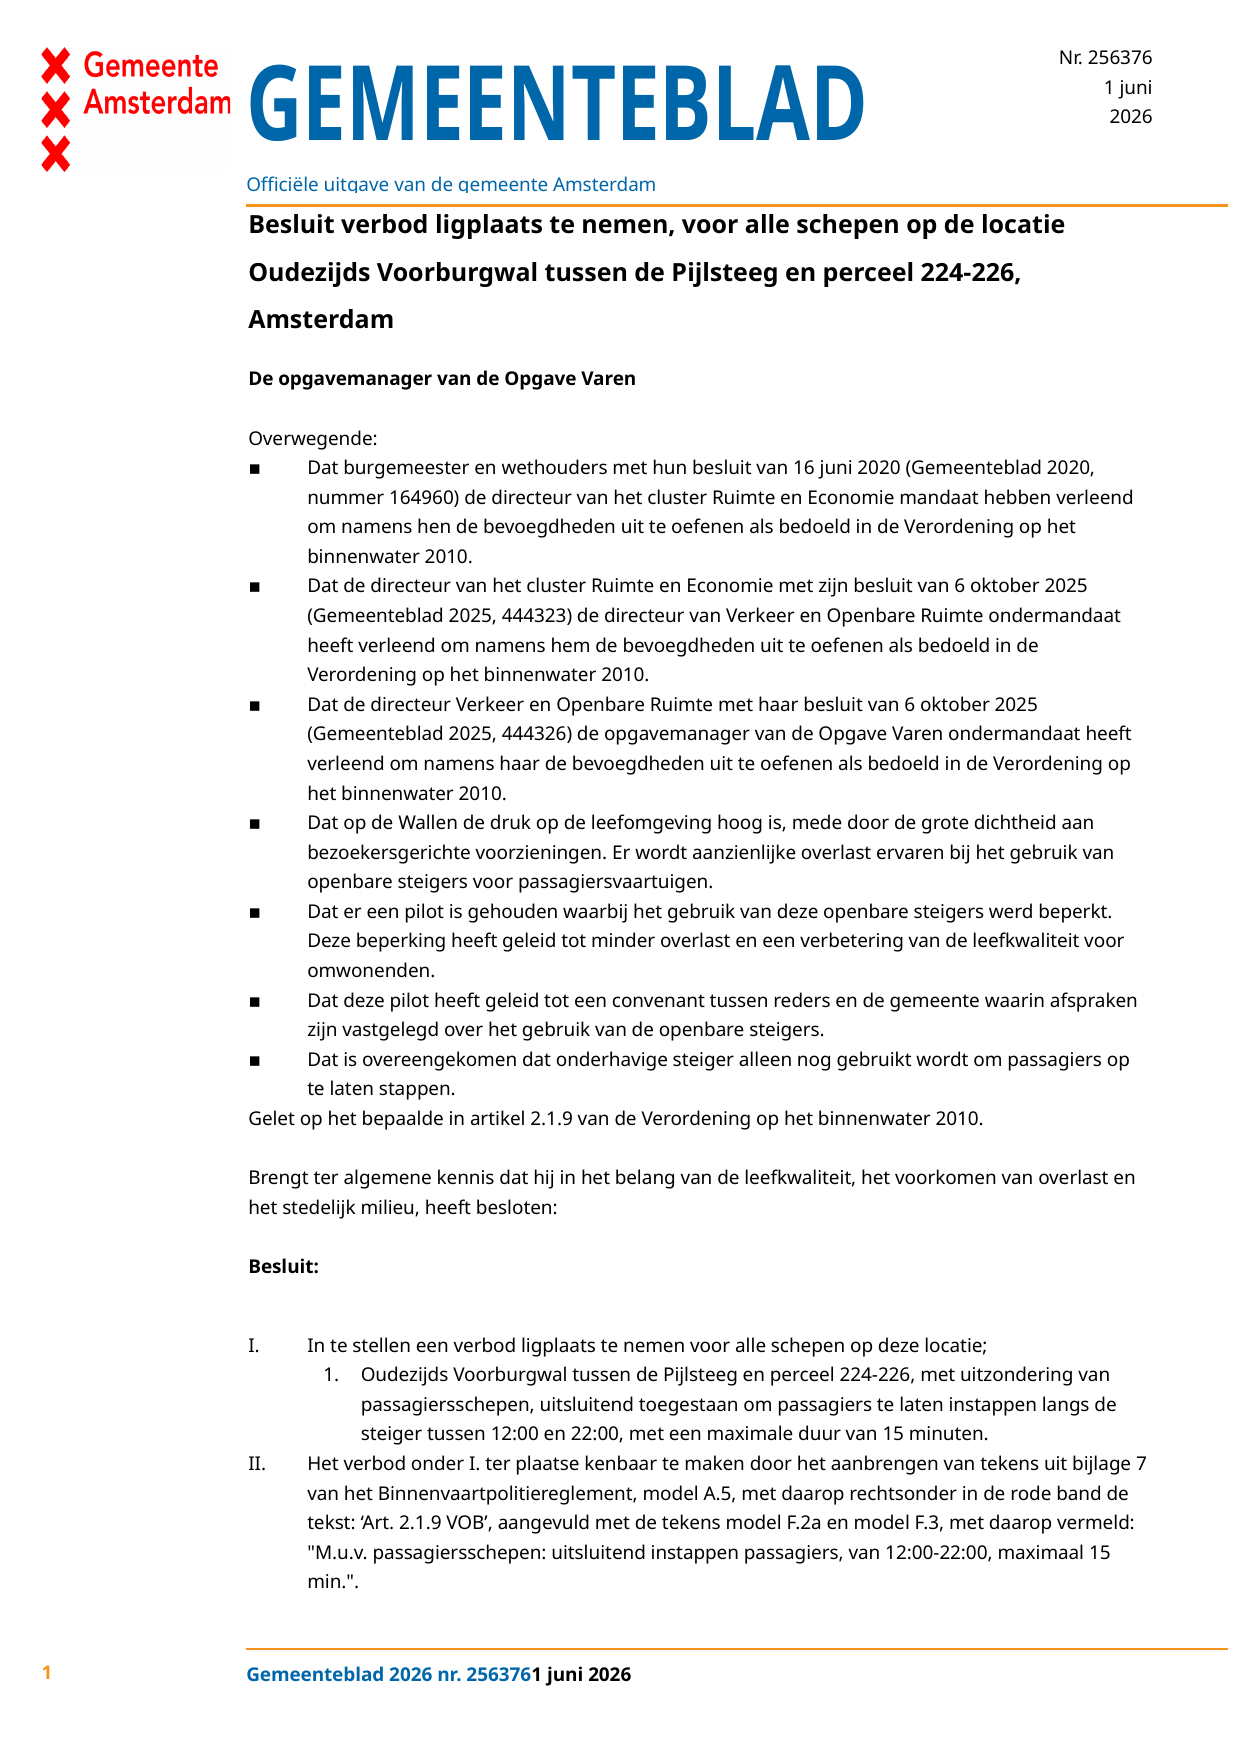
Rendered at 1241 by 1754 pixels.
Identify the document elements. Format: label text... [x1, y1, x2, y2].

text Brengt ter algemene kennis dat hij in het belang van de leefkwaliteit, het voorkomen van overlast en het stedelijk milieu, heeft besloten: [248, 1164, 1152, 1219]
list Dat op de Wallen de druk op de leefomgeving hoog is, mede door de grote dichtheid aan bezoekersgerichte voorzieningen. Er wordt aanzienlijke overlast ervaren bij het gebruik van openbare steigers voor passagiersvaartuigen. [248, 809, 1152, 894]
list Dat burgemeester en wethouders met hun besluit van 16 juni 2020 (Gemeenteblad 2020, nummer 164960) de directeur van het cluster Ruimte en Economie mandaat hebben verleend om namens hen de bevoegdheden uit te oefenen als bedoeld in de Verordening op het binnenwater 2010. [248, 454, 1152, 569]
text Besluit verbod ligplaats te nemen, voor alle schepen op de locatie Oudezijds Voorburgwal tussen de Pijlsteeg en perceel 224-226, Amsterdam [248, 207, 1152, 336]
list Dat de directeur van het cluster Ruimte en Economie met zijn besluit van 6 oktober 2025 (Gemeenteblad 2025, 444323) de directeur van Verkeer en Openbare Ruimte ondermandaat heeft verleend om namens hem de bevoegdheden uit te oefenen als bedoeld in de Verordening op het binnenwater 2010. [248, 573, 1152, 687]
list Dat deze pilot heeft geleid tot een convenant tussen reders en de gemeente waarin afspraken zijn vastgelegd over het gebruik van de openbare steigers. [248, 987, 1152, 1042]
list Het verbod onder I. ter plaatse kenbaar te maken door het aanbrengen van tekens uit bijlage 7 van het Binnenvaartpolitiereglement, model A.5, met daarop rechtsonder in de rode band de tekst: ‘Art. 2.1.9 VOB’, aangevuld met de tekens model F.2a en model F.3, met daarop vermeld: "M.u.v. passagiersschepen: uitsluitend instappen passagiers, van 12:00-22:00, maximaal 15 min.". [248, 1450, 1152, 1594]
text Besluit: [248, 1253, 1152, 1279]
list Oudezijds Voorburgwal tussen de Pijlsteeg en perceel 224-226, met uitzondering van passagiersschepen, uitsluitend toegestaan om passagiers te laten instappen langs de steiger tussen 12:00 en 22:00, met een maximale duur van 15 minuten. [323, 1361, 1152, 1446]
text Overwegende: [248, 425, 1152, 450]
list Dat er een pilot is gehouden waarbij het gebruik van deze openbare steigers werd beperkt. Deze beperking heeft geleid tot minder overlast en een verbetering van de leefkwaliteit voor omwonenden. [248, 898, 1152, 983]
text De opgavemanager van de Opgave Varen [248, 366, 1152, 391]
picture [41, 47, 231, 172]
list In te stellen een verbod ligplaats te nemen voor alle schepen op deze locatie; [248, 1332, 1152, 1358]
list Dat is overeengekomen dat onderhavige steiger alleen nog gebruikt wordt om passagiers op te laten stappen. [248, 1046, 1152, 1101]
list Dat de directeur Verkeer en Openbare Ruimte met haar besluit van 6 oktober 2025 (Gemeenteblad 2025, 444326) de opgavemanager van de Opgave Varen ondermandaat heeft verleend om namens haar de bevoegdheden uit te oefenen als bedoeld in de Verordening op het binnenwater 2010. [248, 691, 1152, 805]
text Gelet op het bepaalde in artikel 2.1.9 van de Verordening op het binnenwater 2010. [248, 1105, 1152, 1131]
